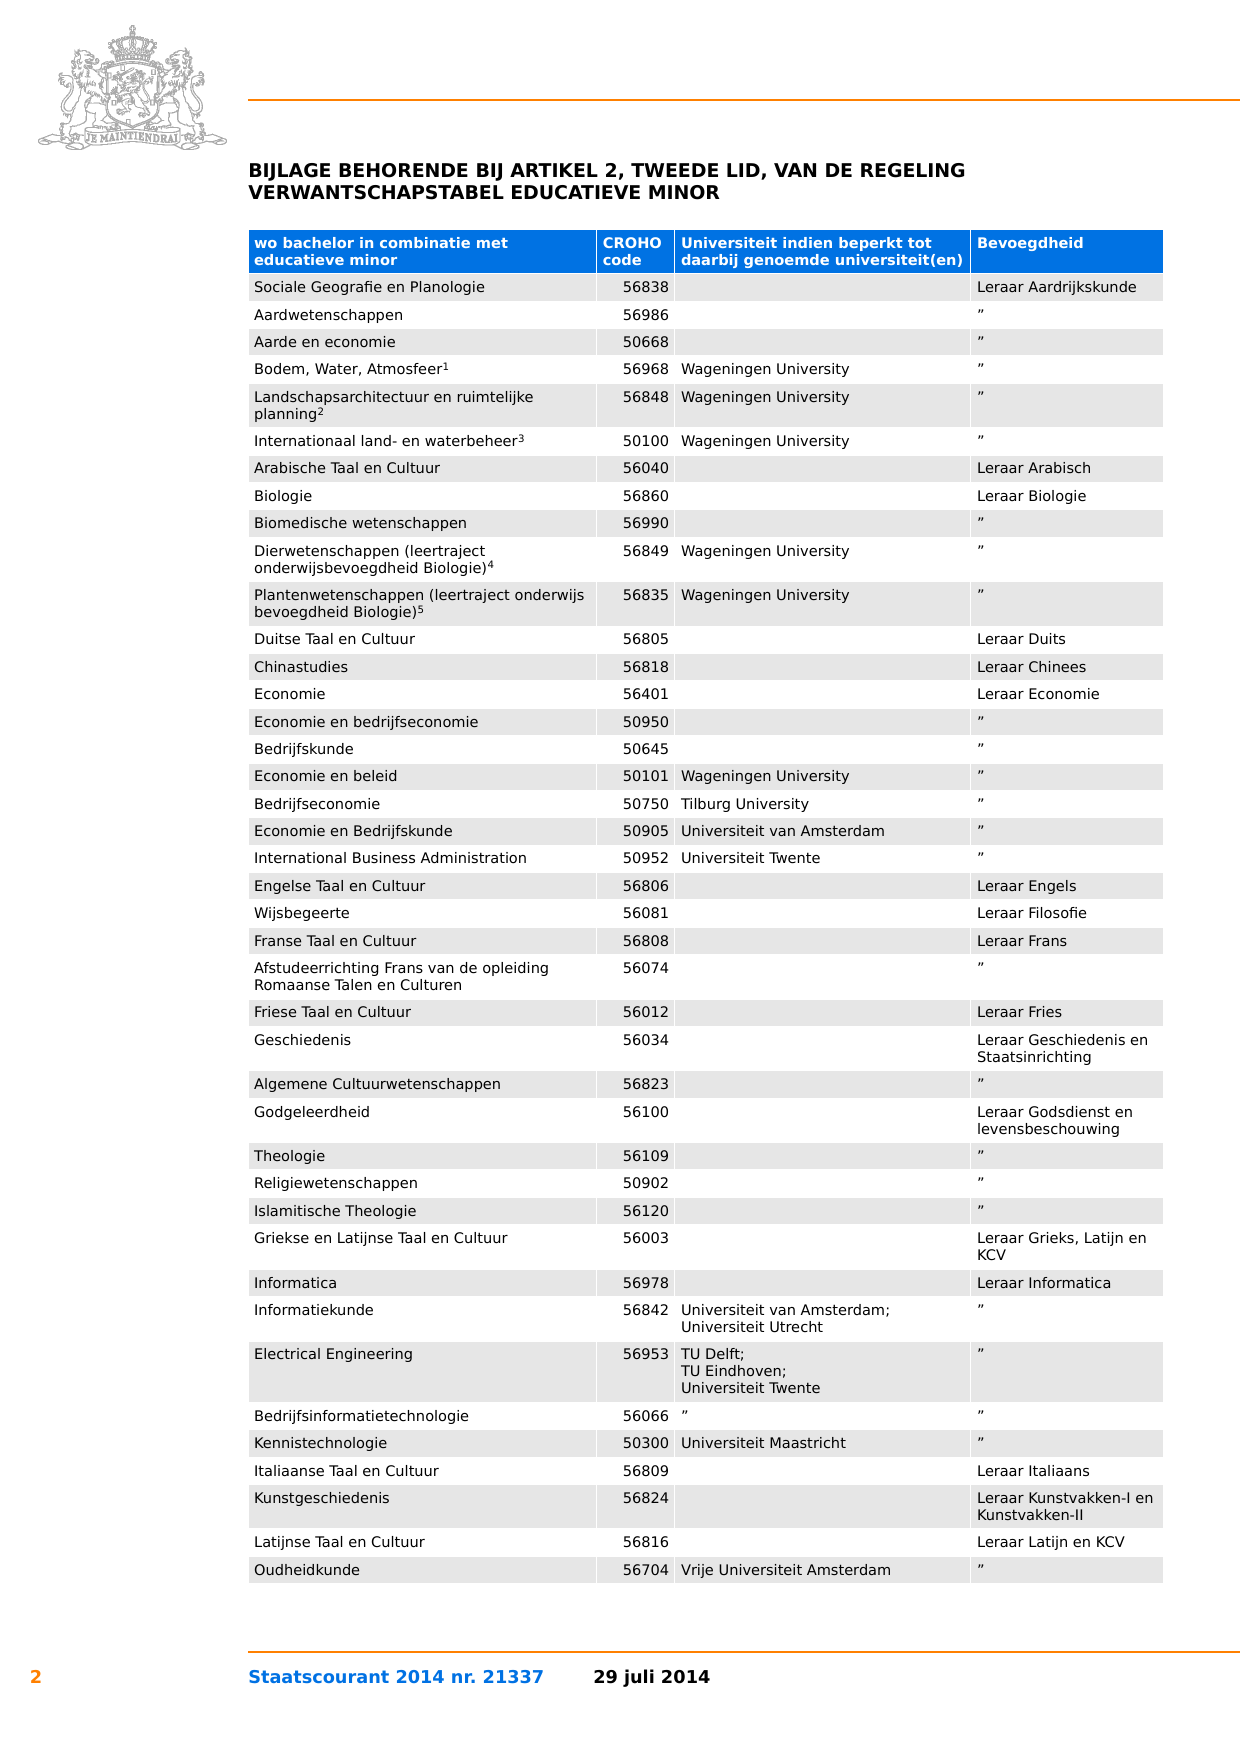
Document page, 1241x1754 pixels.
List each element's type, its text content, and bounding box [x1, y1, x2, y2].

table_cell 56986 [597, 302, 674, 328]
table_cell Tilburg University [675, 791, 970, 817]
table_cell Latijnse Taal en Cultuur [249, 1530, 596, 1556]
table_cell Wageningen University [675, 356, 970, 383]
table_cell ” [971, 709, 1163, 735]
table_cell Economie en Bedrijfskunde [249, 818, 596, 845]
table_cell 50668 [597, 329, 674, 355]
table_cell [675, 483, 970, 509]
table_cell [675, 1530, 970, 1556]
table_cell Leraar Biologie [971, 483, 1163, 509]
table_cell Godgeleerdheid [249, 1099, 596, 1142]
table_cell TU Delft; TU Eindhoven; Universiteit Twente [675, 1342, 970, 1402]
table_cell [675, 1225, 970, 1269]
table_cell ” [675, 1403, 970, 1429]
table_cell [675, 1270, 970, 1296]
table_cell Biologie [249, 483, 596, 509]
table_cell ” [971, 356, 1163, 383]
table_cell ” [971, 1071, 1163, 1098]
table_cell [675, 654, 970, 680]
table_cell Religiewetenschappen [249, 1171, 596, 1197]
table_cell 56816 [597, 1530, 674, 1556]
table_cell [675, 1458, 970, 1484]
table_cell [675, 274, 970, 301]
table_cell Internationaal land- en waterbeheer3 [249, 428, 596, 454]
table_cell [675, 1000, 970, 1026]
table_cell Leraar Godsdienst en levensbeschouwing [971, 1099, 1163, 1142]
table_cell ” [971, 1557, 1163, 1583]
table_cell [675, 329, 970, 355]
table_cell [675, 681, 970, 708]
table_cell ” [971, 1403, 1163, 1429]
table_cell Afstudeerrichting Frans van de opleiding Romaanse Talen en Culturen [249, 955, 596, 999]
table_cell Algemene Cultuurwetenschappen [249, 1071, 596, 1098]
table_cell 56808 [597, 928, 674, 954]
table_cell Leraar Economie [971, 681, 1163, 708]
table_cell 56978 [597, 1270, 674, 1296]
table_cell Bedrijfseconomie [249, 791, 596, 817]
table_cell Leraar Aardrijkskunde [971, 274, 1163, 301]
table_cell 56109 [597, 1143, 674, 1169]
table_cell [675, 302, 970, 328]
table_cell ” [971, 510, 1163, 537]
table_cell 50952 [597, 846, 674, 872]
table_cell Dierwetenschappen (leertraject onderwijsbevoegdheid Biologie)4 [249, 538, 596, 581]
table_cell Kunstgeschiedenis [249, 1485, 596, 1528]
table_cell Sociale Geografie en Planologie [249, 274, 596, 301]
table_cell Universiteit Maastricht [675, 1430, 970, 1457]
table_cell ” [971, 846, 1163, 872]
table_cell Islamitische Theologie [249, 1198, 596, 1224]
table_cell 56100 [597, 1099, 674, 1142]
table_cell Geschiedenis [249, 1027, 596, 1070]
table_cell ” [971, 791, 1163, 817]
subtitle BIJLAGE BEHORENDE BIJ ARTIKEL 2, TWEEDE LID, VAN DE REGELING VERWANTSCHAPSTABEL EDUCATIEVE MINOR [248, 160, 1163, 204]
table_cell Vrije Universiteit Amsterdam [675, 1557, 970, 1583]
table_cell Universiteit Twente [675, 846, 970, 872]
table_cell Universiteit van Amsterdam [675, 818, 970, 845]
table_cell Electrical Engineering [249, 1342, 596, 1402]
table_cell [675, 736, 970, 762]
table_cell ” [971, 302, 1163, 328]
table_cell [675, 955, 970, 999]
table_cell 56849 [597, 538, 674, 581]
table_cell 50905 [597, 818, 674, 845]
table_cell [675, 873, 970, 899]
table_cell 50950 [597, 709, 674, 735]
table_cell [675, 1143, 970, 1169]
table_cell 50101 [597, 764, 674, 790]
table_cell 56953 [597, 1342, 674, 1402]
table_cell Universiteit van Amsterdam; Universiteit Utrecht [675, 1297, 970, 1341]
table_cell [675, 456, 970, 482]
table_cell ” [971, 384, 1163, 427]
table_cell Leraar Frans [971, 928, 1163, 954]
table_cell Wageningen University [675, 764, 970, 790]
table_cell Economie en bedrijfseconomie [249, 709, 596, 735]
table_cell Bedrijfsinformatietechnologie [249, 1403, 596, 1429]
table_cell 56824 [597, 1485, 674, 1528]
table_cell Biomedische wetenschappen [249, 510, 596, 537]
table_cell Oudheidkunde [249, 1557, 596, 1583]
table_cell Leraar Chinees [971, 654, 1163, 680]
table_cell 56003 [597, 1225, 674, 1269]
table_cell Italiaanse Taal en Cultuur [249, 1458, 596, 1484]
table_cell Wageningen University [675, 538, 970, 581]
table_cell 56806 [597, 873, 674, 899]
table_cell Leraar Duits [971, 627, 1163, 653]
table_cell 56848 [597, 384, 674, 427]
picture [38, 25, 227, 150]
table_cell 56066 [597, 1403, 674, 1429]
table_cell ” [971, 582, 1163, 626]
table_cell 56860 [597, 483, 674, 509]
table_cell ” [971, 818, 1163, 845]
table_cell 56835 [597, 582, 674, 626]
table_cell Franse Taal en Cultuur [249, 928, 596, 954]
table_cell ” [971, 329, 1163, 355]
table_cell Landschapsarchitectuur en ruimtelijke planning2 [249, 384, 596, 427]
table_cell 56809 [597, 1458, 674, 1484]
table_cell Wageningen University [675, 582, 970, 626]
table_cell 56040 [597, 456, 674, 482]
table_header Bevoegdheid [971, 230, 1163, 273]
table_cell 56823 [597, 1071, 674, 1098]
table_cell Kennistechnologie [249, 1430, 596, 1457]
table_cell Wageningen University [675, 428, 970, 454]
table_cell Aardwetenschappen [249, 302, 596, 328]
table_cell Leraar Fries [971, 1000, 1163, 1026]
table_header Universiteit indien beperkt tot daarbij genoemde universiteit(en) [675, 230, 970, 273]
table_cell Arabische Taal en Cultuur [249, 456, 596, 482]
table_cell [675, 510, 970, 537]
table_cell Bedrijfskunde [249, 736, 596, 762]
table_cell [675, 901, 970, 927]
table_cell Duitse Taal en Cultuur [249, 627, 596, 653]
table_cell 56805 [597, 627, 674, 653]
table_header wo bachelor in combinatie met educatieve minor [249, 230, 596, 273]
table_cell Leraar Arabisch [971, 456, 1163, 482]
table_cell ” [971, 538, 1163, 581]
table_cell [675, 1027, 970, 1070]
table_cell Friese Taal en Cultuur [249, 1000, 596, 1026]
table_cell Griekse en Latijnse Taal en Cultuur [249, 1225, 596, 1269]
table_cell Theologie [249, 1143, 596, 1169]
table_header CROHO code [597, 230, 674, 273]
table_cell Leraar Latijn en KCV [971, 1530, 1163, 1556]
table_cell Economie [249, 681, 596, 708]
table_cell ” [971, 1297, 1163, 1341]
table_cell 56012 [597, 1000, 674, 1026]
table_cell ” [971, 764, 1163, 790]
table_cell Aarde en economie [249, 329, 596, 355]
table_cell 56120 [597, 1198, 674, 1224]
table_cell ” [971, 1171, 1163, 1197]
table_cell ” [971, 736, 1163, 762]
table_cell 50645 [597, 736, 674, 762]
table_cell ” [971, 1342, 1163, 1402]
table_cell Wageningen University [675, 384, 970, 427]
table_cell 56838 [597, 274, 674, 301]
table_cell 56034 [597, 1027, 674, 1070]
table_cell 56401 [597, 681, 674, 708]
table_cell Informatiekunde [249, 1297, 596, 1341]
table_cell Engelse Taal en Cultuur [249, 873, 596, 899]
table_cell 56074 [597, 955, 674, 999]
table_cell 50300 [597, 1430, 674, 1457]
table_cell 56842 [597, 1297, 674, 1341]
table_cell ” [971, 1430, 1163, 1457]
table_cell 50750 [597, 791, 674, 817]
table_cell Economie en beleid [249, 764, 596, 790]
table_cell [675, 1198, 970, 1224]
table_cell Leraar Engels [971, 873, 1163, 899]
table_cell Leraar Kunstvakken-I en Kunstvakken-II [971, 1485, 1163, 1528]
table_cell 56704 [597, 1557, 674, 1583]
table_cell ” [971, 1198, 1163, 1224]
table_cell [675, 1071, 970, 1098]
table_cell ” [971, 955, 1163, 999]
table_cell Leraar Filosofie [971, 901, 1163, 927]
table_cell ” [971, 1143, 1163, 1169]
table_cell [675, 1171, 970, 1197]
table_cell ” [971, 428, 1163, 454]
table_cell 50100 [597, 428, 674, 454]
table_cell 56081 [597, 901, 674, 927]
table_cell Leraar Italiaans [971, 1458, 1163, 1484]
table_cell [675, 1099, 970, 1142]
table_cell 56968 [597, 356, 674, 383]
table_cell International Business Administration [249, 846, 596, 872]
table_cell Chinastudies [249, 654, 596, 680]
table_cell Wijsbegeerte [249, 901, 596, 927]
table_cell Plantenwetenschappen (leertraject onderwijs bevoegdheid Biologie)5 [249, 582, 596, 626]
table_cell Bodem, Water, Atmosfeer1 [249, 356, 596, 383]
table_cell Leraar Grieks, Latijn en KCV [971, 1225, 1163, 1269]
table_cell 56818 [597, 654, 674, 680]
table_cell Leraar Informatica [971, 1270, 1163, 1296]
table_cell [675, 627, 970, 653]
table_cell [675, 1485, 970, 1528]
table_cell Leraar Geschiedenis en Staatsinrichting [971, 1027, 1163, 1070]
table_cell Informatica [249, 1270, 596, 1296]
table_cell 50902 [597, 1171, 674, 1197]
table_cell [675, 928, 970, 954]
table_cell [675, 709, 970, 735]
table_cell 56990 [597, 510, 674, 537]
